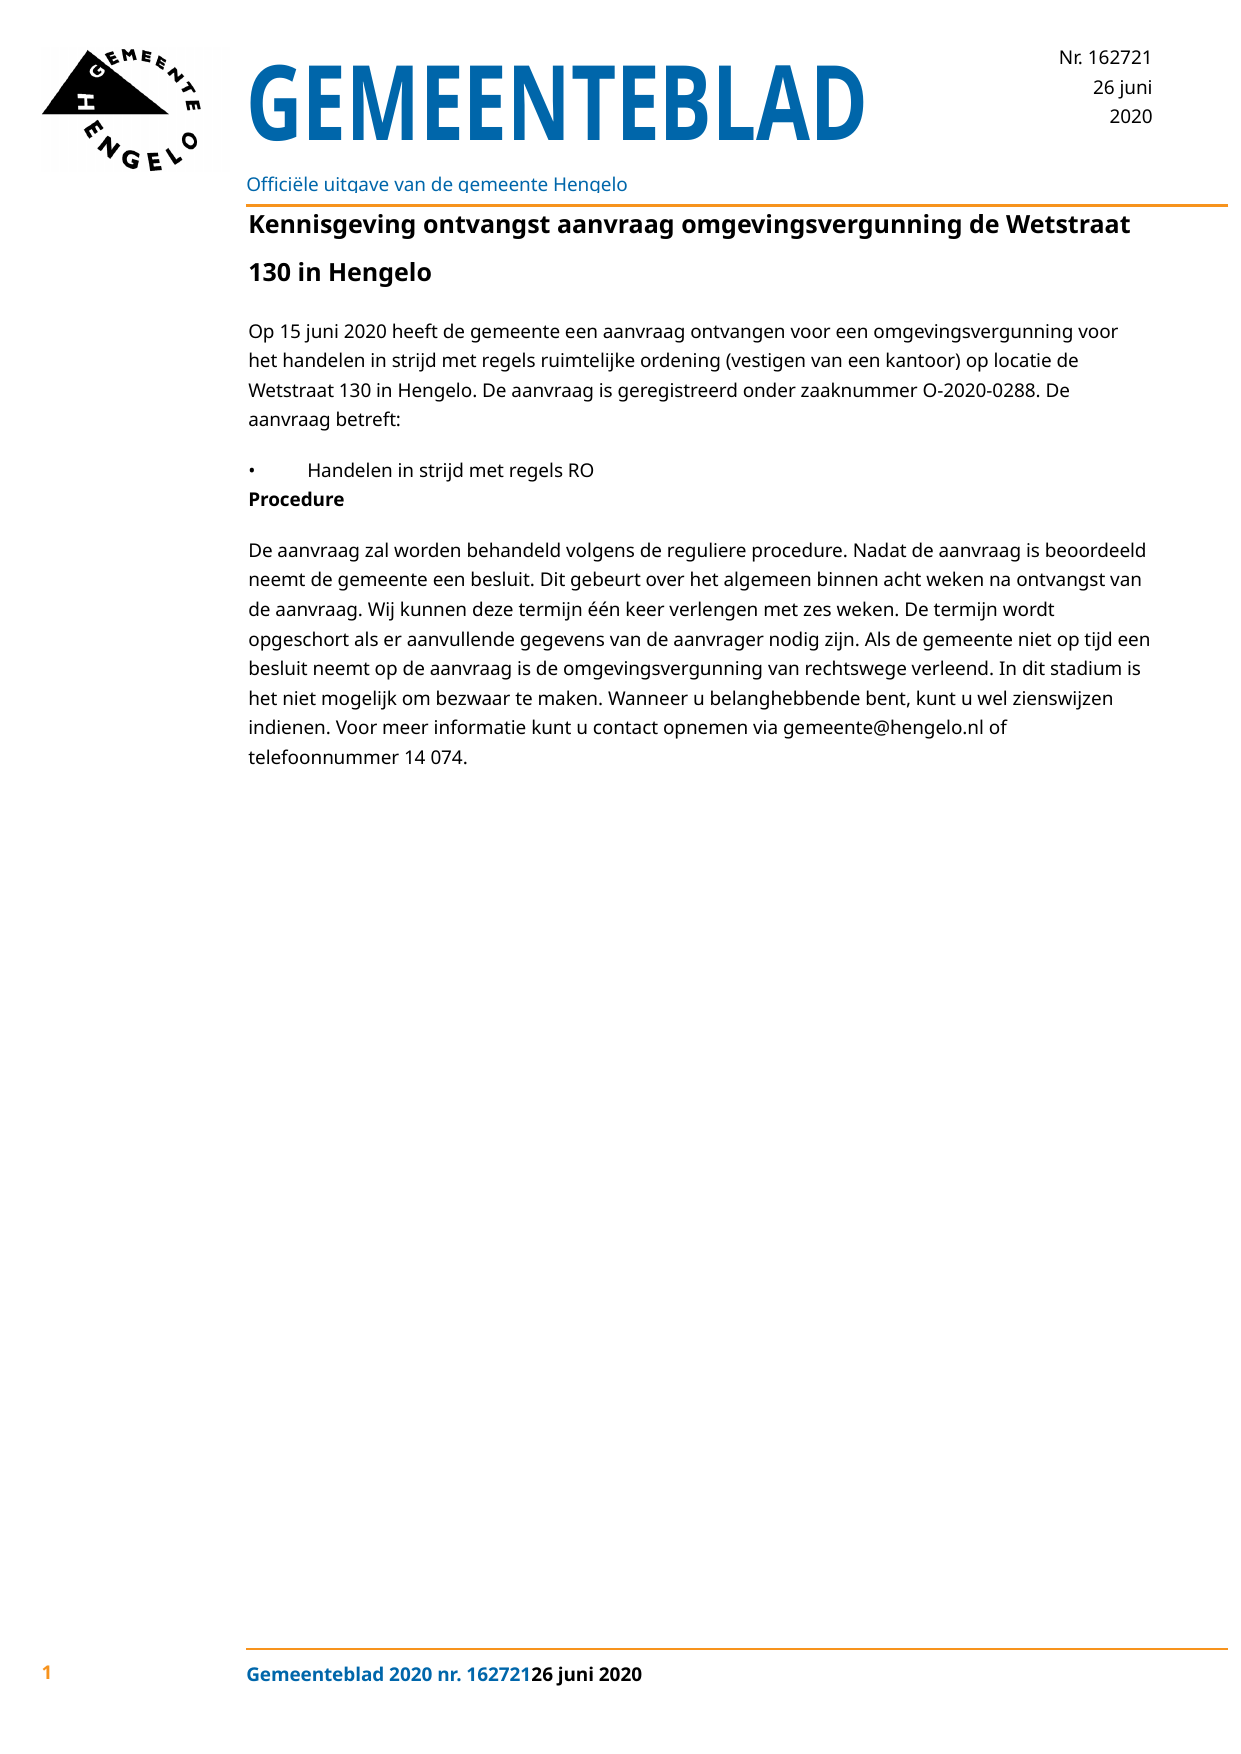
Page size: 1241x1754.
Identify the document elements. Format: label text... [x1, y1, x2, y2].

text Kennisgeving ontvangst aanvraag omgevingsvergunning de Wetstraat 130 in Hengelo [248, 207, 1152, 288]
text De aanvraag zal worden behandeld volgens de reguliere procedure. Nadat de aanvraag is beoordeeld neemt de gemeente een besluit. Dit gebeurt over het algemeen binnen acht weken na ontvangst van de aanvraag. Wij kunnen deze termijn één keer verlengen met zes weken. De termijn wordt opgeschort als er aanvullende gegevens van de aanvrager nodig zijn. Als de gemeente niet op tijd een besluit neemt op de aanvraag is de omgevingsvergunning van rechtswege verleend. In dit stadium is het niet mogelijk om bezwaar te maken. Wanneer u belanghebbende bent, kunt u wel zienswijzen indienen. Voor meer informatie kunt u contact opnemen via gemeente@hengelo.nl of telefoonnummer 14 074. [248, 537, 1152, 770]
text Procedure [248, 487, 1152, 512]
text Op 15 juni 2020 heeft de gemeente een aanvraag ontvangen voor een omgevingsvergunning voor het handelen in strijd met regels ruimtelijke ordening (vestigen van een kantoor) op locatie de Wetstraat 130 in Hengelo. De aanvraag is geregistreerd onder zaaknummer O-2020-0288. De aanvraag betreft: [248, 318, 1152, 432]
list Handelen in strijd met regels RO [248, 457, 1152, 483]
picture [41, 47, 231, 172]
